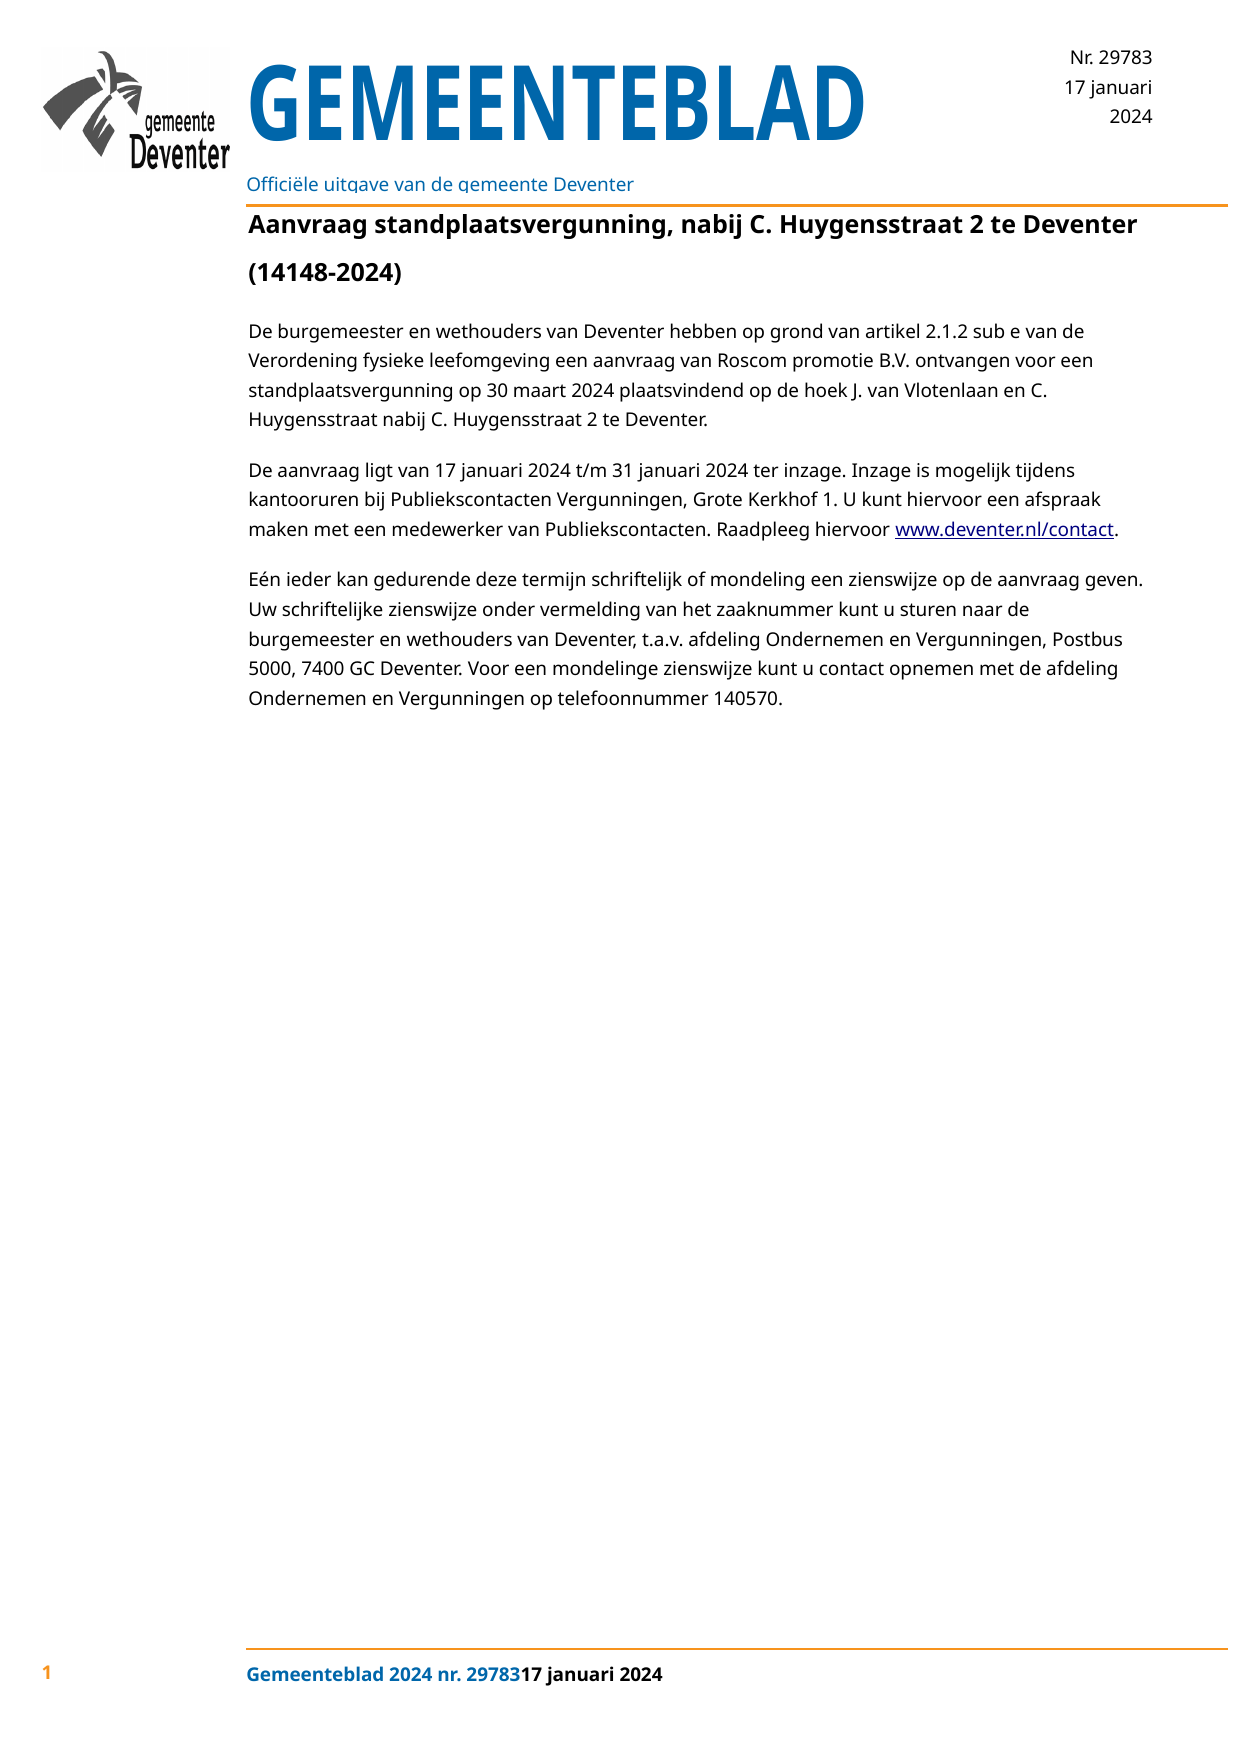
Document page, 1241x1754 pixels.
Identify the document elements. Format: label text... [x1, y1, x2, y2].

text Aanvraag standplaatsvergunning, nabij C. Huygensstraat 2 te Deventer (14148-2024) [248, 207, 1152, 288]
text De aanvraag ligt van 17 januari 2024 t/m 31 januari 2024 ter inzage. Inzage is mogelijk tijdens kantooruren bij Publiekscontacten Vergunningen, Grote Kerkhof 1. U kunt hiervoor een afspraak maken met een medewerker van Publiekscontacten. Raadpleeg hiervoor www.deventer.nl/contact. [248, 457, 1152, 542]
picture [41, 47, 231, 172]
text De burgemeester en wethouders van Deventer hebben op grond van artikel 2.1.2 sub e van de Verordening fysieke leefomgeving een aanvraag van Roscom promotie B.V. ontvangen voor een standplaatsvergunning op 30 maart 2024 plaatsvindend op de hoek J. van Vlotenlaan en C. Huygensstraat nabij C. Huygensstraat 2 te Deventer. [248, 318, 1152, 432]
text Eén ieder kan gedurende deze termijn schriftelijk of mondeling een zienswijze op de aanvraag geven. Uw schriftelijke zienswijze onder vermelding van het zaaknummer kunt u sturen naar de burgemeester en wethouders van Deventer, t.a.v. afdeling Ondernemen en Vergunningen, Postbus 5000, 7400 GC Deventer. Voor een mondelinge zienswijze kunt u contact opnemen met de afdeling Ondernemen en Vergunningen op telefoonnummer 140570. [248, 567, 1152, 711]
